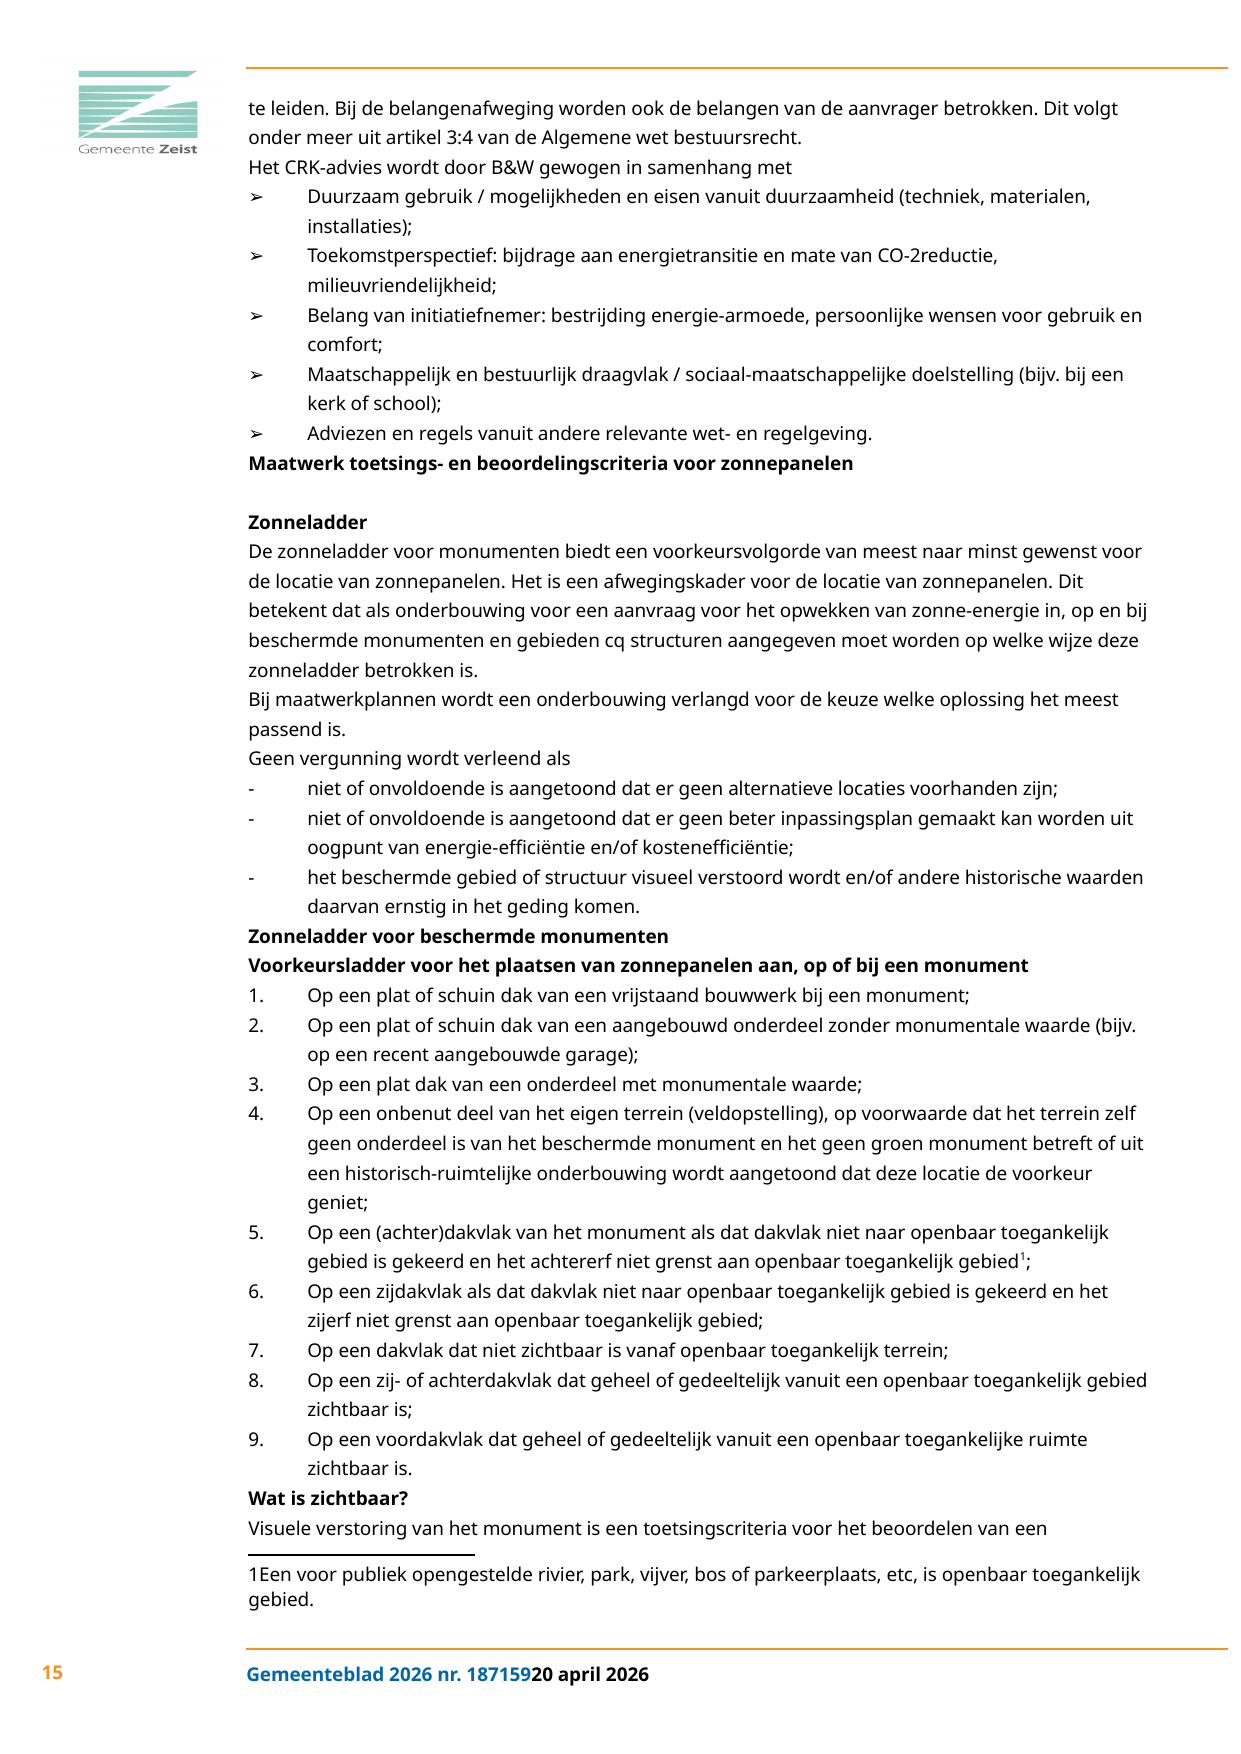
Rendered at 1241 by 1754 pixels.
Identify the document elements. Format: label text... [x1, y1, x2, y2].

list Op een plat of schuin dak van een vrijstaand bouwwerk bij een monument; [248, 982, 1152, 1008]
text Maatwerk toetsings- en beoordelingscriteria voor zonnepanelen [248, 450, 1152, 476]
list Op een zijdakvlak als dat dakvlak niet naar openbaar toegankelijk gebied is gekeerd en het zijerf niet grenst aan openbaar toegankelijk gebied; [248, 1278, 1152, 1333]
text Voorkeursladder voor het plaatsen van zonnepanelen aan, op of bij een monument [248, 953, 1152, 978]
text Visuele verstoring van het monument is een toetsingscriteria voor het beoordelen van een [248, 1515, 1152, 1541]
list Toekomstperspectief: bijdrage aan energietransitie en mate van CO-2reductie, milieuvriendelijkheid; [248, 243, 1152, 298]
list Adviezen en regels vanuit andere relevante wet- en regelgeving. [248, 420, 1152, 446]
list Op een plat of schuin dak van een aangebouwd onderdeel zonder monumentale waarde (bijv. op een recent aangebouwde garage); [248, 1012, 1152, 1067]
list Op een (achter)dakvlak van het monument als dat dakvlak niet naar openbaar toegankelijk gebied is gekeerd en het achtererf niet grenst aan openbaar toegankelijk gebied; [248, 1219, 1152, 1274]
text De zonneladder voor monumenten biedt een voorkeursvolgorde van meest naar minst gewenst voor de locatie van zonnepanelen. Het is een afwegingskader voor de locatie van zonnepanelen. Dit betekent dat als onderbouwing voor een aanvraag voor het opwekken van zonne-energie in, op en bij beschermde monumenten en gebieden cq structuren aangegeven moet worden op welke wijze deze zonneladder betrokken is. [248, 538, 1152, 683]
list niet of onvoldoende is aangetoond dat er geen alternatieve locaties voorhanden zijn; [248, 775, 1152, 801]
text Zonneladder [248, 509, 1152, 535]
list Op een onbenut deel van het eigen terrein (veldopstelling), op voorwaarde dat het terrein zelf geen onderdeel is van het beschermde monument en het geen groen monument betreft of uit een historisch-ruimtelijke onderbouwing wordt aangetoond dat deze locatie de voorkeur geniet; [248, 1101, 1152, 1215]
text Wat is zichtbaar? [248, 1485, 1152, 1511]
list het beschermde gebied of structuur visueel verstoord wordt en/of andere historische waarden daarvan ernstig in het geding komen. [248, 864, 1152, 919]
list niet of onvoldoende is aangetoond dat er geen beter inpassingsplan gemaakt kan worden uit oogpunt van energie-efficiëntie en/of kostenefficiëntie; [248, 805, 1152, 860]
list Op een voordakvlak dat geheel of gedeeltelijk vanuit een openbaar toegankelijke ruimte zichtbaar is. [248, 1426, 1152, 1481]
list Maatschappelijk en bestuurlijk draagvlak / sociaal-maatschappelijke doelstelling (bijv. bij een kerk of school); [248, 361, 1152, 416]
list Belang van initiatiefnemer: bestrijding energie-armoede, persoonlijke wensen voor gebruik en comfort; [248, 302, 1152, 357]
list Op een zij- of achterdakvlak dat geheel of gedeeltelijk vanuit een openbaar toegankelijk gebied zichtbaar is; [248, 1367, 1152, 1422]
list Op een dakvlak dat niet zichtbaar is vanaf openbaar toegankelijk terrein; [248, 1337, 1152, 1363]
text Zonneladder voor beschermde monumenten [248, 923, 1152, 949]
text Het CRK-advies wordt door B&W gewogen in samenhang met [248, 154, 1152, 180]
list Op een plat dak van een onderdeel met monumentale waarde; [248, 1071, 1152, 1097]
text te leiden. Bij de belangenafweging worden ook de belangen van de aanvrager betrokken. Dit volgt onder meer uit artikel 3:4 van de Algemene wet bestuursrecht. [248, 95, 1152, 150]
picture [41, 47, 231, 172]
list Duurzaam gebruik / mogelijkheden en eisen vanuit duurzaamheid (techniek, materialen, installaties); [248, 183, 1152, 239]
text Bij maatwerkplannen wordt een onderbouwing verlangd voor de keuze welke oplossing het meest passend is. [248, 686, 1152, 742]
text Geen vergunning wordt verleend als [248, 746, 1152, 771]
list Een voor publiek opengestelde rivier, park, vijver, bos of parkeerplaats, etc, is openbaar toegankelijk gebied. [248, 1561, 1152, 1612]
